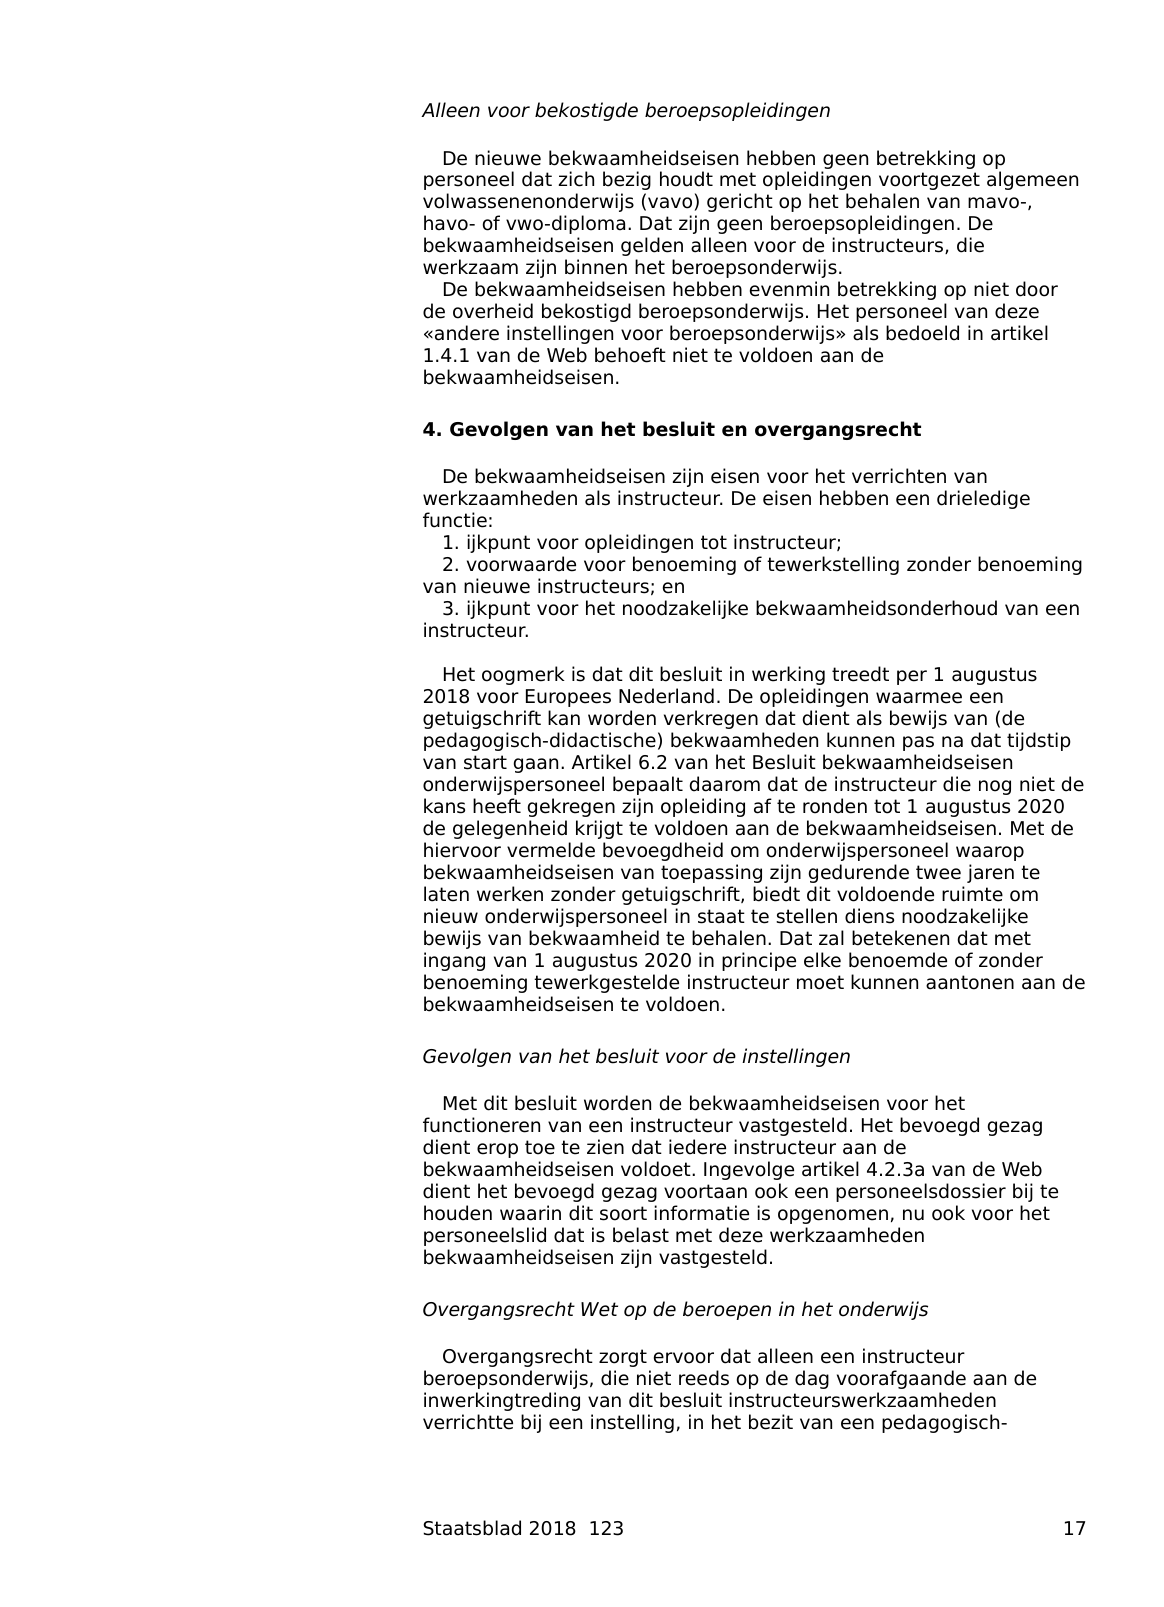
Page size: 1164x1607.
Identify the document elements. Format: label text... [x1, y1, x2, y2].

subtitle Gevolgen van het besluit voor de instellingen [422, 1046, 1087, 1068]
text 2. voorwaarde voor benoeming of tewerkstelling zonder benoeming van nieuwe instructeurs; en [422, 554, 1087, 598]
subtitle Alleen voor bekostigde beroepsopleidingen [422, 100, 1087, 122]
text Met dit besluit worden de bekwaamheidseisen voor het functioneren van een instructeur vastgesteld. Het bevoegd gezag dient erop toe te zien dat iedere instructeur aan de bekwaamheidseisen voldoet. Ingevolge artikel 4.2.3a van de Web dient het bevoegd gezag voortaan ook een personeelsdossier bij te houden waarin dit soort informatie is opgenomen, nu ook voor het personeelslid dat is belast met deze werkzaamheden bekwaamheidseisen zijn vastgesteld. [422, 1093, 1087, 1269]
text De nieuwe bekwaamheidseisen hebben geen betrekking op personeel dat zich bezig houdt met opleidingen voortgezet algemeen volwassenenonderwijs (vavo) gericht op het behalen van mavo-, havo- of vwo-diploma. Dat zijn geen beroepsopleidingen. De bekwaamheidseisen gelden alleen voor de instructeurs, die werkzaam zijn binnen het beroepsonderwijs. [422, 147, 1087, 279]
text De bekwaamheidseisen hebben evenmin betrekking op niet door de overheid bekostigd beroepsonderwijs. Het personeel van deze «andere instellingen voor beroepsonderwijs» als bedoeld in artikel 1.4.1 van de Web behoeft niet te voldoen aan de bekwaamheidseisen. [422, 279, 1087, 389]
text 1. ijkpunt voor opleidingen tot instructeur; [422, 532, 1087, 554]
subtitle Overgangsrecht Wet op de beroepen in het onderwijs [422, 1299, 1087, 1321]
text 3. ijkpunt voor het noodzakelijke bekwaamheidsonderhoud van een instructeur. [422, 598, 1087, 642]
text Overgangsrecht zorgt ervoor dat alleen een instructeur beroepsonderwijs, die niet reeds op de dag voorafgaande aan de inwerkingtreding van dit besluit instructeurswerkzaamheden verrichtte bij een instelling, in het bezit van een pedagogisch- [422, 1346, 1087, 1433]
text Het oogmerk is dat dit besluit in werking treedt per 1 augustus 2018 voor Europees Nederland. De opleidingen waarmee een getuigschrift kan worden verkregen dat dient als bewijs van (de pedagogisch-didactische) bekwaamheden kunnen pas na dat tijdstip van start gaan. Artikel 6.2 van het Besluit bekwaamheidseisen onderwijspersoneel bepaalt daarom dat de instructeur die nog niet de kans heeft gekregen zijn opleiding af te ronden tot 1 augustus 2020 de gelegenheid krijgt te voldoen aan de bekwaamheidseisen. Met de hiervoor vermelde bevoegdheid om onderwijspersoneel waarop bekwaamheidseisen van toepassing zijn gedurende twee jaren te laten werken zonder getuigschrift, biedt dit voldoende ruimte om nieuw onderwijspersoneel in staat te stellen diens noodzakelijke bewijs van bekwaamheid te behalen. Dat zal betekenen dat met ingang van 1 augustus 2020 in principe elke benoemde of zonder benoeming tewerkgestelde instructeur moet kunnen aantonen aan de bekwaamheidseisen te voldoen. [422, 664, 1087, 1016]
subtitle 4. Gevolgen van het besluit en overgangsrecht [422, 419, 1087, 441]
text De bekwaamheidseisen zijn eisen voor het verrichten van werkzaamheden als instructeur. De eisen hebben een drieledige functie: [422, 466, 1087, 532]
